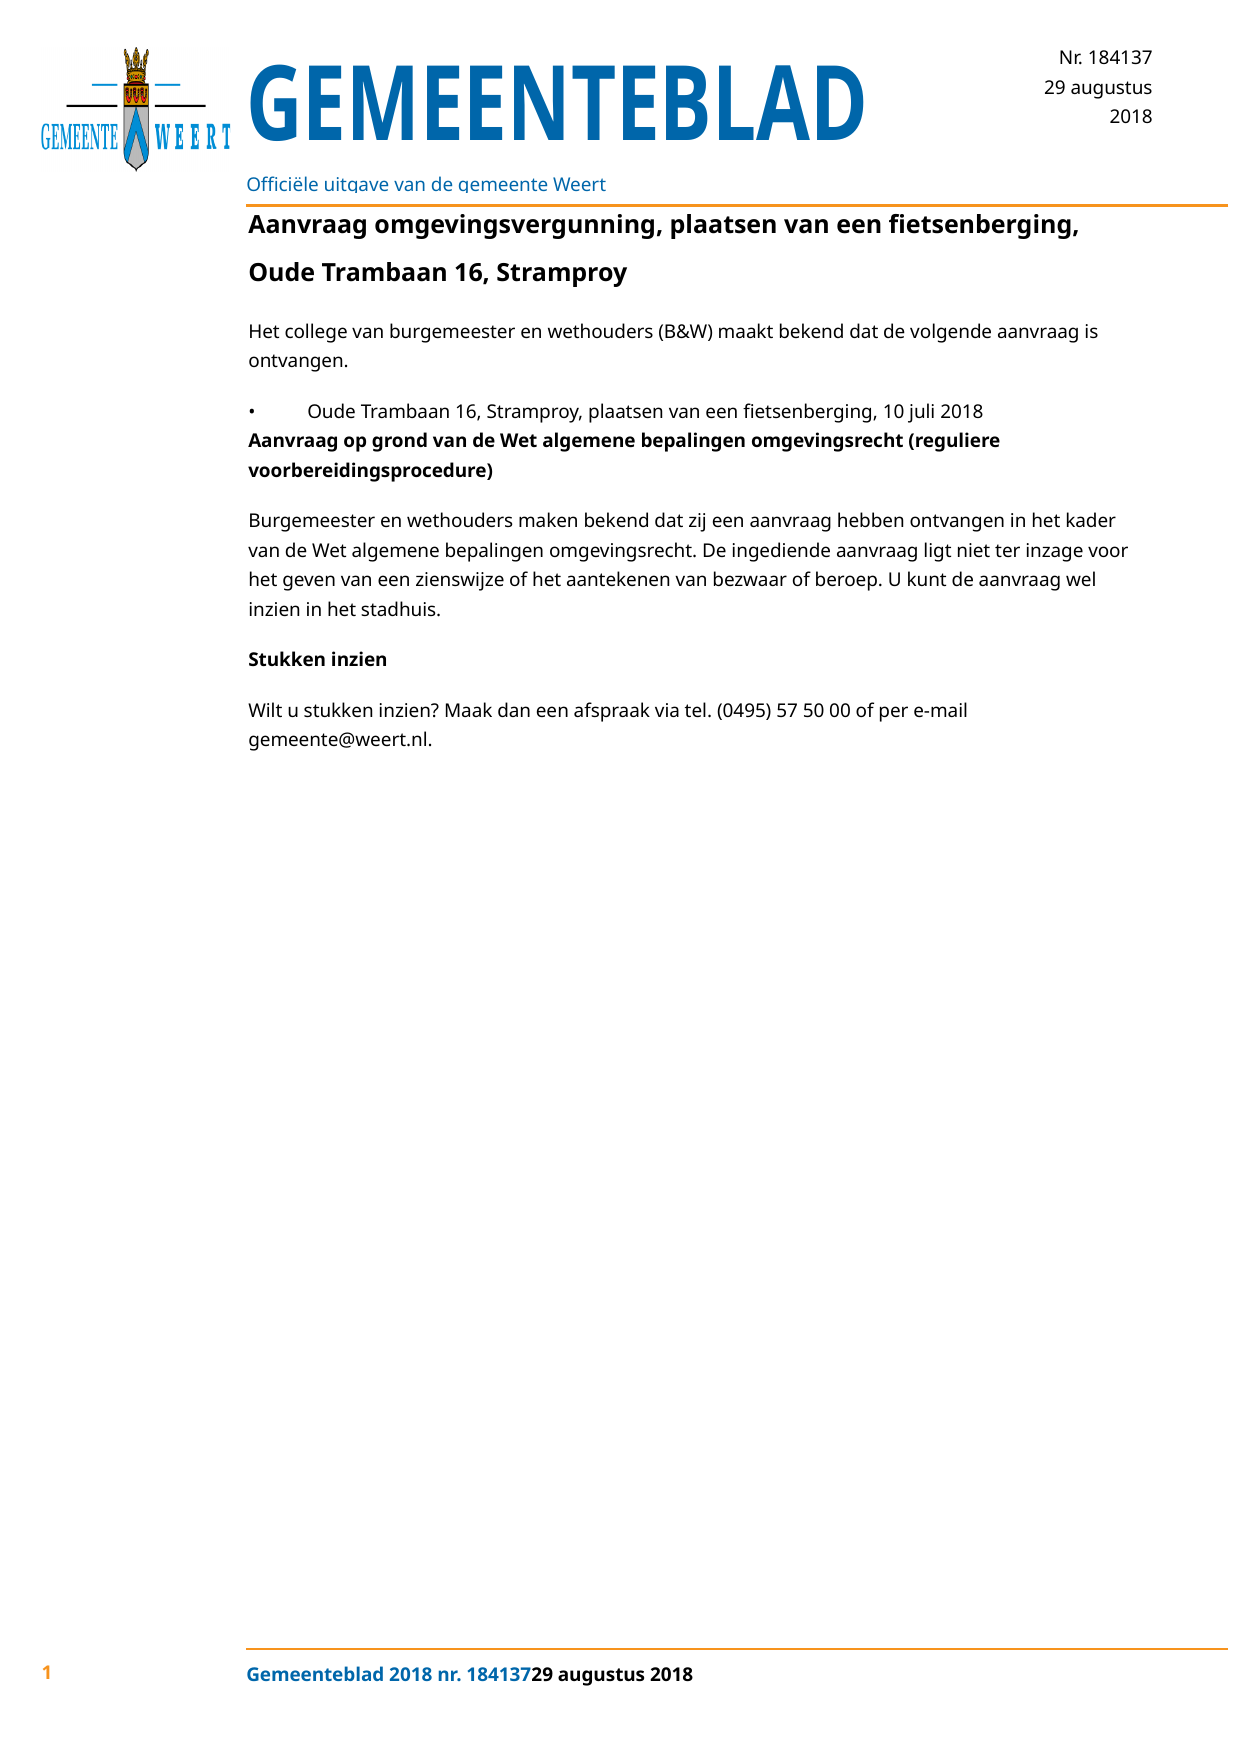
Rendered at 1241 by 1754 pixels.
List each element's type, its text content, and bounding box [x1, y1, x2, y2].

picture [41, 47, 231, 172]
list Oude Trambaan 16, Stramproy, plaatsen van een fietsenberging, 10 juli 2018 [248, 398, 1152, 424]
text Stukken inzien [248, 647, 1152, 672]
text Burgemeester en wethouders maken bekend dat zij een aanvraag hebben ontvangen in het kader van de Wet algemene bepalingen omgevingsrecht. De ingediende aanvraag ligt niet ter inzage voor het geven van een zienswijze of het aantekenen van bezwaar of beroep. U kunt de aanvraag wel inzien in het stadhuis. [248, 507, 1152, 622]
text Wilt u stukken inzien? Maak dan een afspraak via tel. (0495) 57 50 00 of per e-mail gemeente@weert.nl. [248, 697, 1152, 752]
text Aanvraag op grond van de Wet algemene bepalingen omgevingsrecht (reguliere voorbereidingsprocedure) [248, 427, 1152, 483]
text Aanvraag omgevingsvergunning, plaatsen van een fietsenberging, Oude Trambaan 16, Stramproy [248, 207, 1152, 288]
text Het college van burgemeester en wethouders (B&W) maakt bekend dat de volgende aanvraag is ontvangen. [248, 318, 1152, 373]
